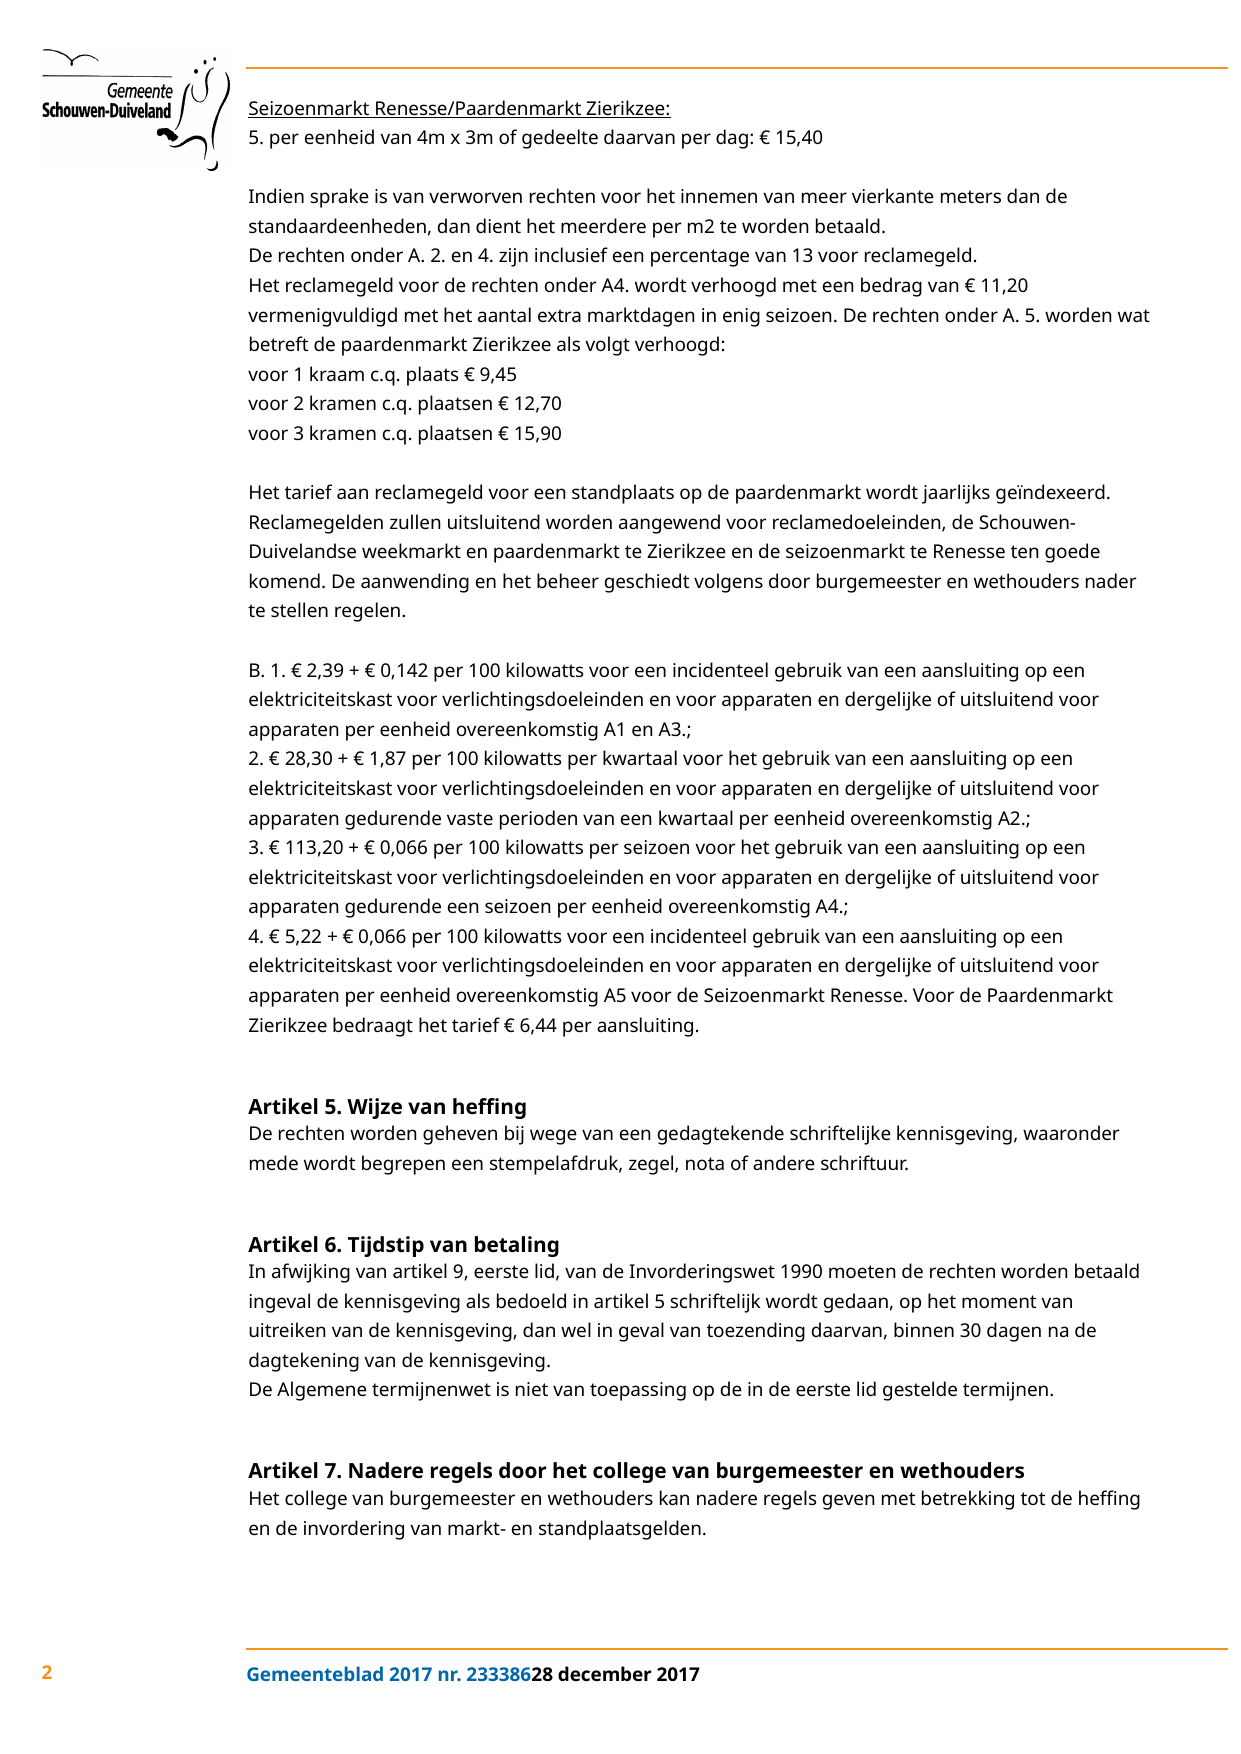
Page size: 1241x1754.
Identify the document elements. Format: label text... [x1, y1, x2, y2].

text De rechten worden geheven bij wege van een gedagtekende schriftelijke kennisgeving, waaronder mede wordt begrepen een stempelafdruk, zegel, nota of andere schriftuur. [248, 1120, 1152, 1176]
text Het college van burgemeester en wethouders kan nadere regels geven met betrekking tot de heffing en de invordering van markt- en standplaatsgelden. [248, 1485, 1152, 1540]
text voor 3 kramen c.q. plaatsen € 15,90 [248, 420, 1152, 446]
picture [41, 47, 231, 172]
text In afwijking van artikel 9, eerste lid, van de Invorderingswet 1990 moeten de rechten worden betaald ingeval de kennisgeving als bedoeld in artikel 5 schriftelijk wordt gedaan, op het moment van uitreiken van de kennisgeving, dan wel in geval van toezending daarvan, binnen 30 dagen na de dagtekening van de kennisgeving. [248, 1258, 1152, 1373]
text Het tarief aan reclamegeld voor een standplaats op de paardenmarkt wordt jaarlijks geïndexeerd. Reclamegelden zullen uitsluitend worden aangewend voor reclamedoeleinden, de Schouwen-Duivelandse weekmarkt en paardenmarkt te Zierikzee en de seizoenmarkt te Renesse ten goede komend. De aanwending en het beheer geschiedt volgens door burgemeester en wethouders nader te stellen regelen. [248, 479, 1152, 623]
text Artikel 6. Tijdstip van betaling [248, 1230, 1152, 1258]
text 2. € 28,30 + € 1,87 per 100 kilowatts per kwartaal voor het gebruik van een aansluiting op een elektriciteitskast voor verlichtingsdoeleinden en voor apparaten en dergelijke of uitsluitend voor apparaten gedurende vaste perioden van een kwartaal per eenheid overeenkomstig A2.; [248, 746, 1152, 831]
text B. 1. € 2,39 + € 0,142 per 100 kilowatts voor een incidenteel gebruik van een aansluiting op een elektriciteitskast voor verlichtingsdoeleinden en voor apparaten en dergelijke of uitsluitend voor apparaten per eenheid overeenkomstig A1 en A3.; [248, 657, 1152, 742]
text Indien sprake is van verworven rechten voor het innemen van meer vierkante meters dan de standaardeenheden, dan dient het meerdere per m2 te worden betaald. [248, 183, 1152, 239]
text De rechten onder A. 2. en 4. zijn inclusief een percentage van 13 voor reclamegeld. [248, 243, 1152, 268]
text Artikel 5. Wijze van heffing [248, 1092, 1152, 1120]
text voor 2 kramen c.q. plaatsen € 12,70 [248, 391, 1152, 416]
text Artikel 7. Nadere regels door het college van burgemeester en wethouders [248, 1457, 1152, 1485]
text Het reclamegeld voor de rechten onder A4. wordt verhoogd met een bedrag van € 11,20 vermenigvuldigd met het aantal extra marktdagen in enig seizoen. De rechten onder A. 5. worden wat betreft de paardenmarkt Zierikzee als volgt verhoogd: [248, 272, 1152, 357]
text 4. € 5,22 + € 0,066 per 100 kilowatts voor een incidenteel gebruik van een aansluiting op een elektriciteitskast voor verlichtingsdoeleinden en voor apparaten en dergelijke of uitsluitend voor apparaten per eenheid overeenkomstig A5 voor de Seizoenmarkt Renesse. Voor de Paardenmarkt Zierikzee bedraagt het tarief € 6,44 per aansluiting. [248, 923, 1152, 1038]
text De Algemene termijnenwet is niet van toepassing op de in de eerste lid gestelde termijnen. [248, 1377, 1152, 1402]
text 3. € 113,20 + € 0,066 per 100 kilowatts per seizoen voor het gebruik van een aansluiting op een elektriciteitskast voor verlichtingsdoeleinden en voor apparaten en dergelijke of uitsluitend voor apparaten gedurende een seizoen per eenheid overeenkomstig A4.; [248, 834, 1152, 919]
text voor 1 kraam c.q. plaats € 9,45 [248, 361, 1152, 387]
text 5. per eenheid van 4m x 3m of gedeelte daarvan per dag: € 15,40 [248, 124, 1152, 150]
text Seizoenmarkt Renesse/Paardenmarkt Zierikzee: [248, 95, 1152, 121]
